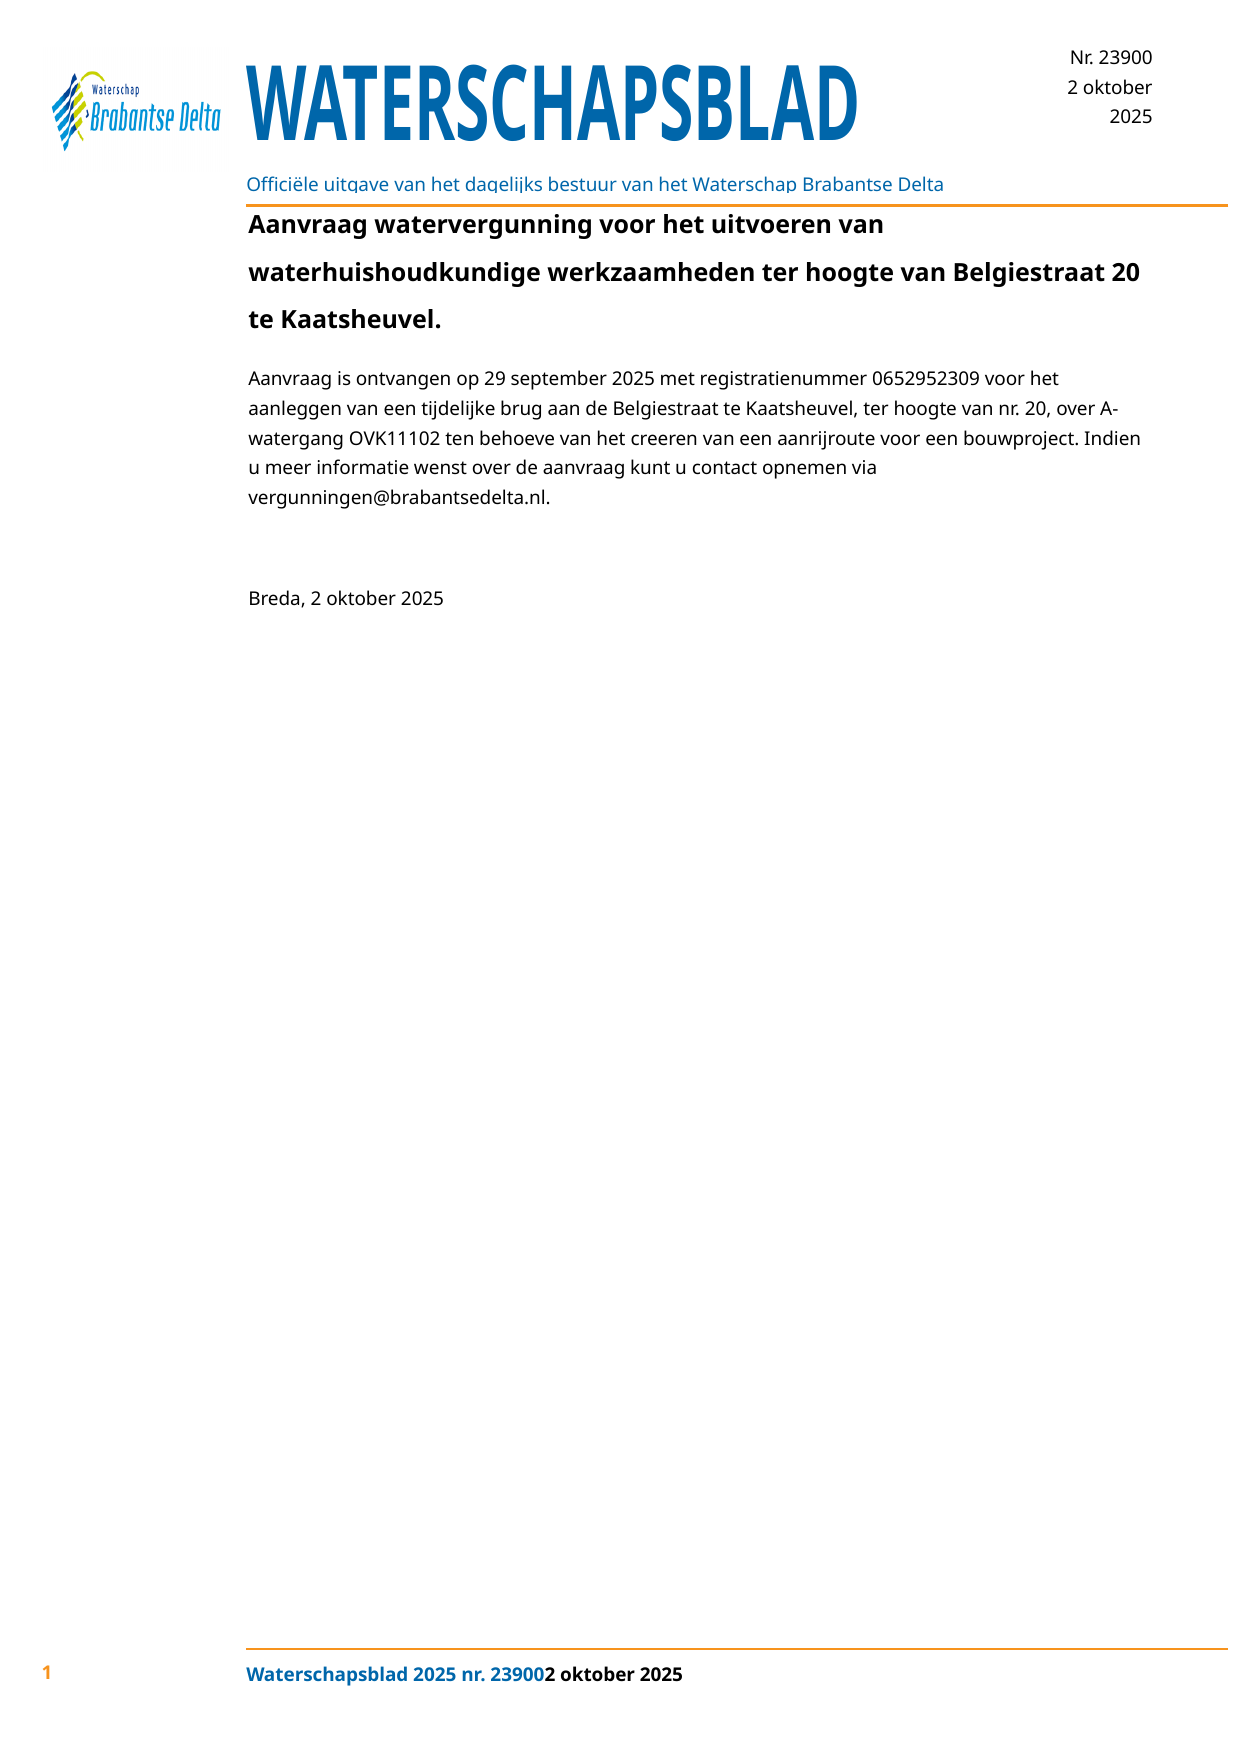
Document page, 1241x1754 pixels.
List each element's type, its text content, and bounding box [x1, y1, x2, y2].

text Breda, 2 oktober 2025 [248, 585, 1152, 610]
text Aanvraag is ontvangen op 29 september 2025 met registratienummer 0652952309 voor het aanleggen van een tijdelijke brug aan de Belgiestraat te Kaatsheuvel, ter hoogte van nr. 20, over A-watergang OVK11102 ten behoeve van het creeren van een aanrijroute voor een bouwproject. Indien u meer informatie wenst over de aanvraag kunt u contact opnemen via vergunningen@brabantsedelta.nl. [248, 366, 1152, 509]
text Aanvraag watervergunning voor het uitvoeren van waterhuishoudkundige werkzaamheden ter hoogte van Belgiestraat 20 te Kaatsheuvel. [248, 207, 1152, 336]
picture [41, 47, 231, 172]
